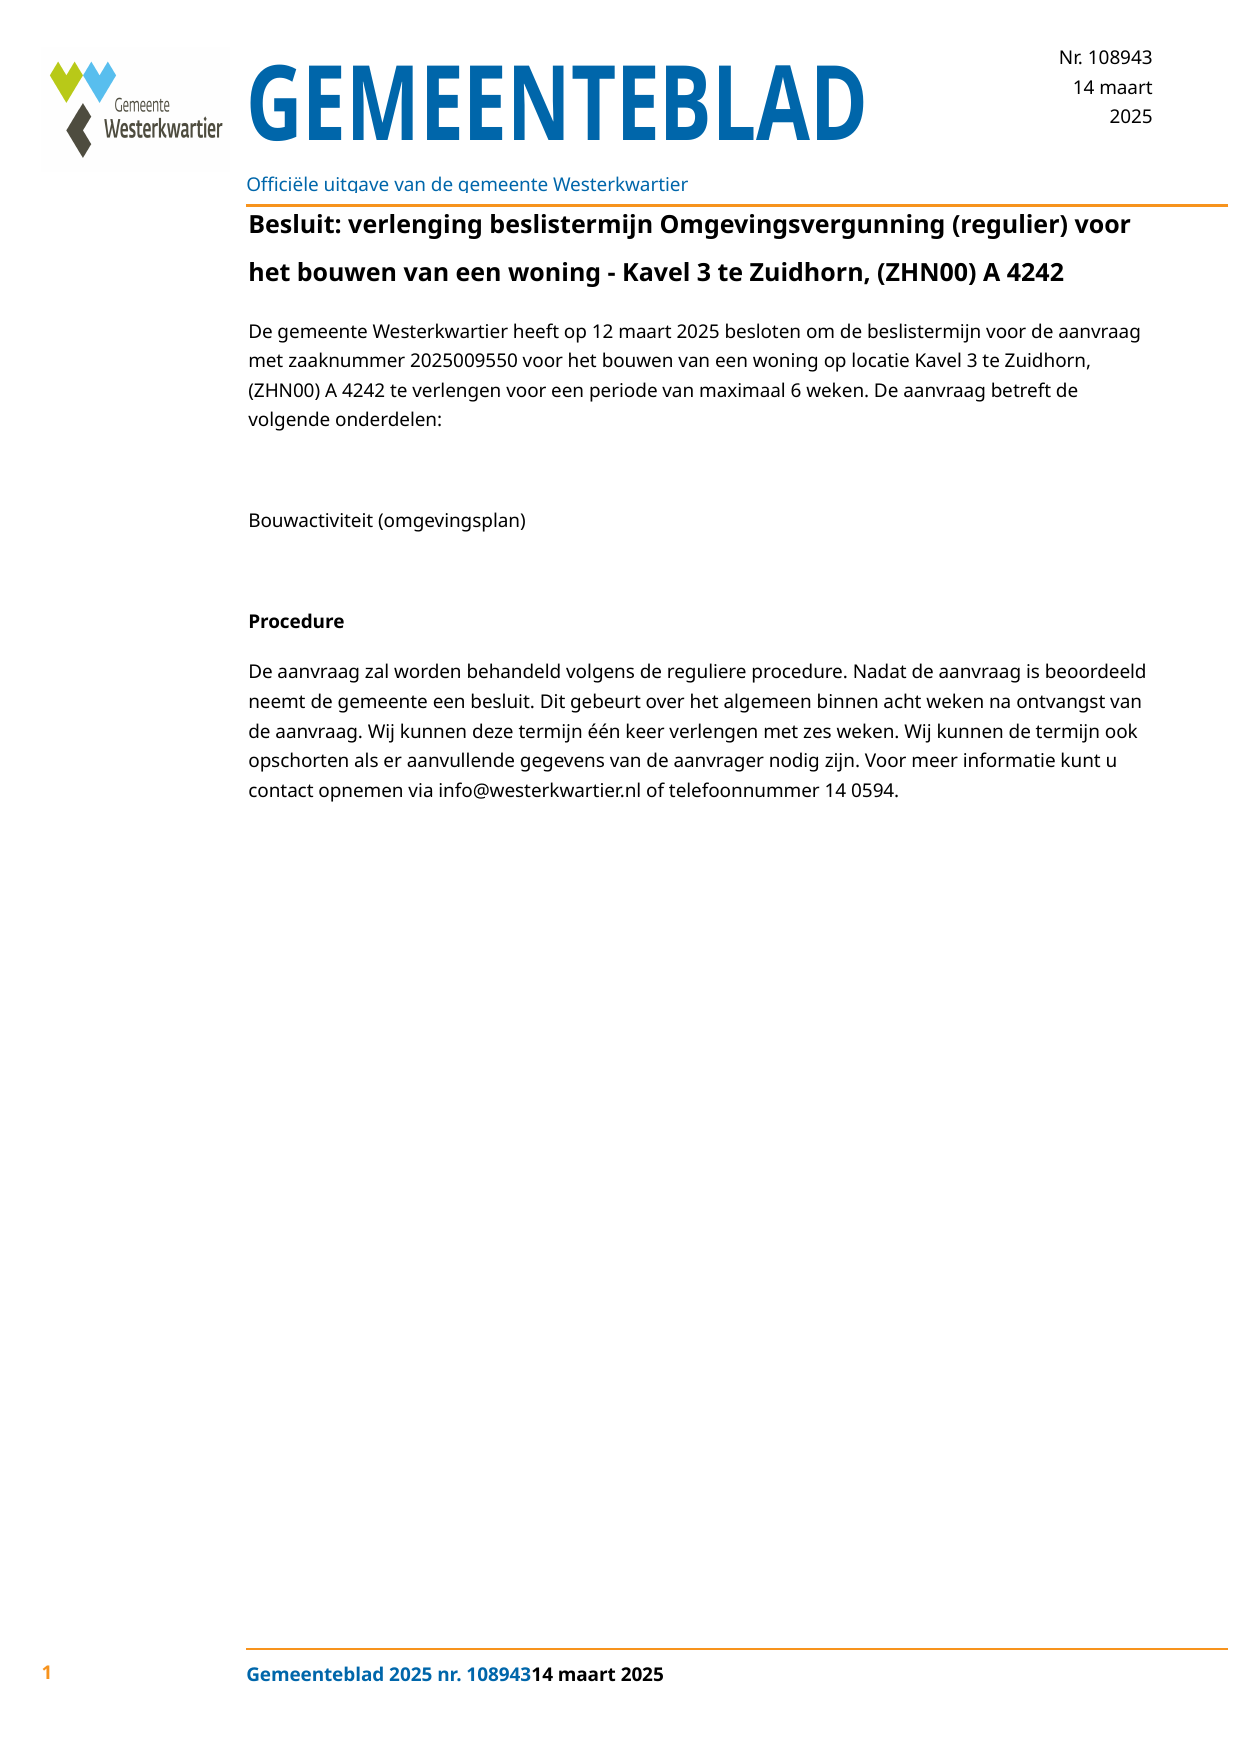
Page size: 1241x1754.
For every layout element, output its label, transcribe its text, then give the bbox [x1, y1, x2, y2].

text De aanvraag zal worden behandeld volgens de reguliere procedure. Nadat de aanvraag is beoordeeld neemt de gemeente een besluit. Dit gebeurt over het algemeen binnen acht weken na ontvangst van de aanvraag. Wij kunnen deze termijn één keer verlengen met zes weken. Wij kunnen de termijn ook opschorten als er aanvullende gegevens van de aanvrager nodig zijn. Voor meer informatie kunt u contact opnemen via info@westerkwartier.nl of telefoonnummer 14 0594. [248, 659, 1152, 803]
text De gemeente Westerkwartier heeft op 12 maart 2025 besloten om de beslistermijn voor de aanvraag met zaaknummer 2025009550 voor het bouwen van een woning op locatie Kavel 3 te Zuidhorn, (ZHN00) A 4242 te verlengen voor een periode van maximaal 6 weken. De aanvraag betreft de volgende onderdelen: [248, 318, 1152, 432]
text Bouwactiviteit (omgevingsplan) [248, 507, 1152, 533]
picture [41, 47, 231, 172]
text Besluit: verlenging beslistermijn Omgevingsvergunning (regulier) voor het bouwen van een woning - Kavel 3 te Zuidhorn, (ZHN00) A 4242 [248, 207, 1152, 288]
text Procedure [248, 608, 1152, 634]
